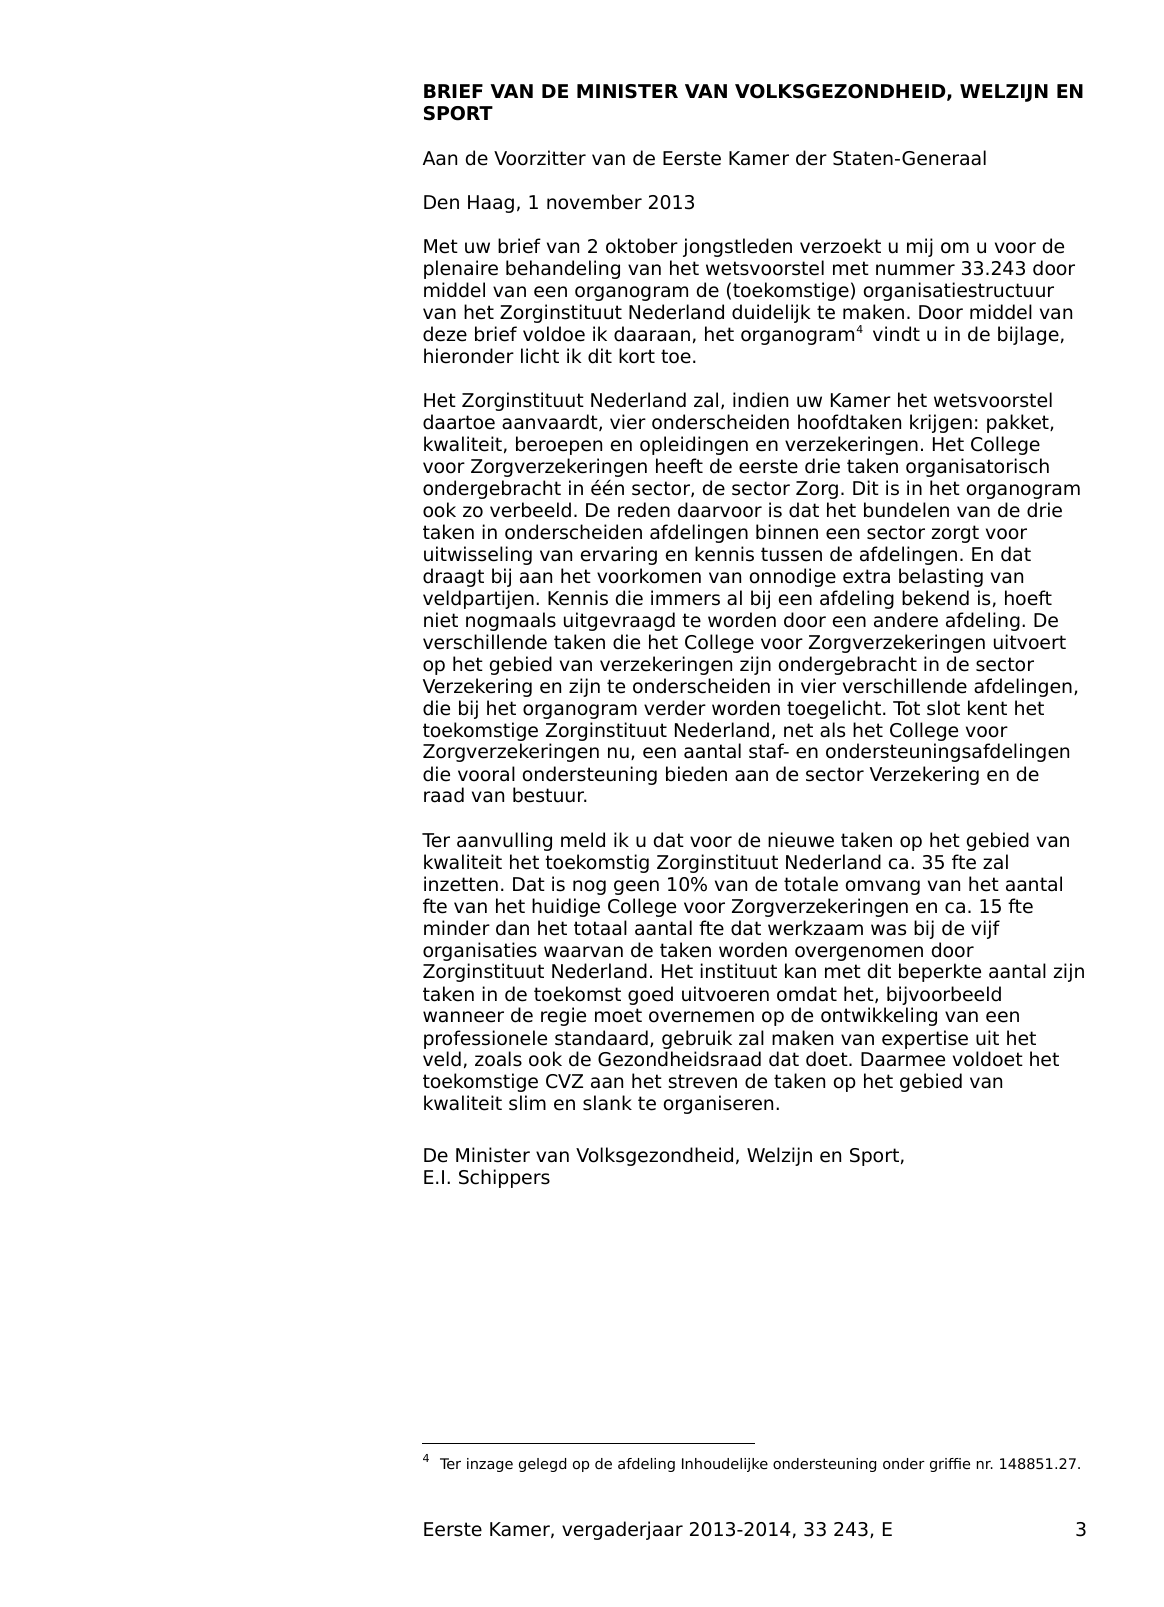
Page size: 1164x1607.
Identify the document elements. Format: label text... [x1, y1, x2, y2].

text Ter aanvulling meld ik u dat voor de nieuwe taken op het gebied van kwaliteit het toekomstig Zorginstituut Nederland ca. 35 fte zal inzetten. Dat is nog geen 10% van de totale omvang van het aantal fte van het huidige College voor Zorgverzekeringen en ca. 15 fte minder dan het totaal aantal fte dat werkzaam was bij de vijf organisaties waarvan de taken worden overgenomen door Zorginstituut Nederland. Het instituut kan met dit beperkte aantal zijn taken in de toekomst goed uitvoeren omdat het, bijvoorbeeld wanneer de regie moet overnemen op de ontwikkeling van een professionele standaard, gebruik zal maken van expertise uit het veld, zoals ook de Gezondheidsraad dat doet. Daarmee voldoet het toekomstige CVZ aan het streven de taken op het gebied van kwaliteit slim en slank te organiseren. [422, 829, 1087, 1115]
subtitle BRIEF VAN DE MINISTER VAN VOLKSGEZONDHEID, WELZIJN EN SPORT [422, 81, 1087, 125]
text De Minister van Volksgezondheid, Welzijn en Sport, E.I. Schippers [422, 1145, 1087, 1189]
text Het Zorginstituut Nederland zal, indien uw Kamer het wetsvoorstel daartoe aanvaardt, vier onderscheiden hoofdtaken krijgen: pakket, kwaliteit, beroepen en opleidingen en verzekeringen. Het College voor Zorgverzekeringen heeft de eerste drie taken organisatorisch ondergebracht in één sector, de sector Zorg. Dit is in het organogram ook zo verbeeld. De reden daarvoor is dat het bundelen van de drie taken in onderscheiden afdelingen binnen een sector zorgt voor uitwisseling van ervaring en kennis tussen de afdelingen. En dat draagt bij aan het voorkomen van onnodige extra belasting van veldpartijen. Kennis die immers al bij een afdeling bekend is, hoeft niet nogmaals uitgevraagd te worden door een andere afdeling. De verschillende taken die het College voor Zorgverzekeringen uitvoert op het gebied van verzekeringen zijn ondergebracht in de sector Verzekering en zijn te onderscheiden in vier verschillende afdelingen, die bij het organogram verder worden toegelicht. Tot slot kent het toekomstige Zorginstituut Nederland, net als het College voor Zorgverzekeringen nu, een aantal staf- en ondersteuningsafdelingen die vooral ondersteuning bieden aan de sector Verzekering en de raad van bestuur. [422, 390, 1087, 807]
text Den Haag, 1 november 2013 [422, 192, 1087, 213]
text Ter inzage gelegd op de afdeling Inhoudelijke ondersteuning onder griffie nr. 148851.27. [422, 1452, 1087, 1474]
text Aan de Voorzitter van de Eerste Kamer der Staten-Generaal [422, 147, 1087, 169]
text Met uw brief van 2 oktober jongstleden verzoekt u mij om u voor de plenaire behandeling van het wetsvoorstel met nummer 33.243 door middel van een organogram de (toekomstige) organisatiestructuur van het Zorginstituut Nederland duidelijk te maken. Door middel van deze brief voldoe ik daaraan, het organogram vindt u in de bijlage, hieronder licht ik dit kort toe. [422, 236, 1087, 368]
